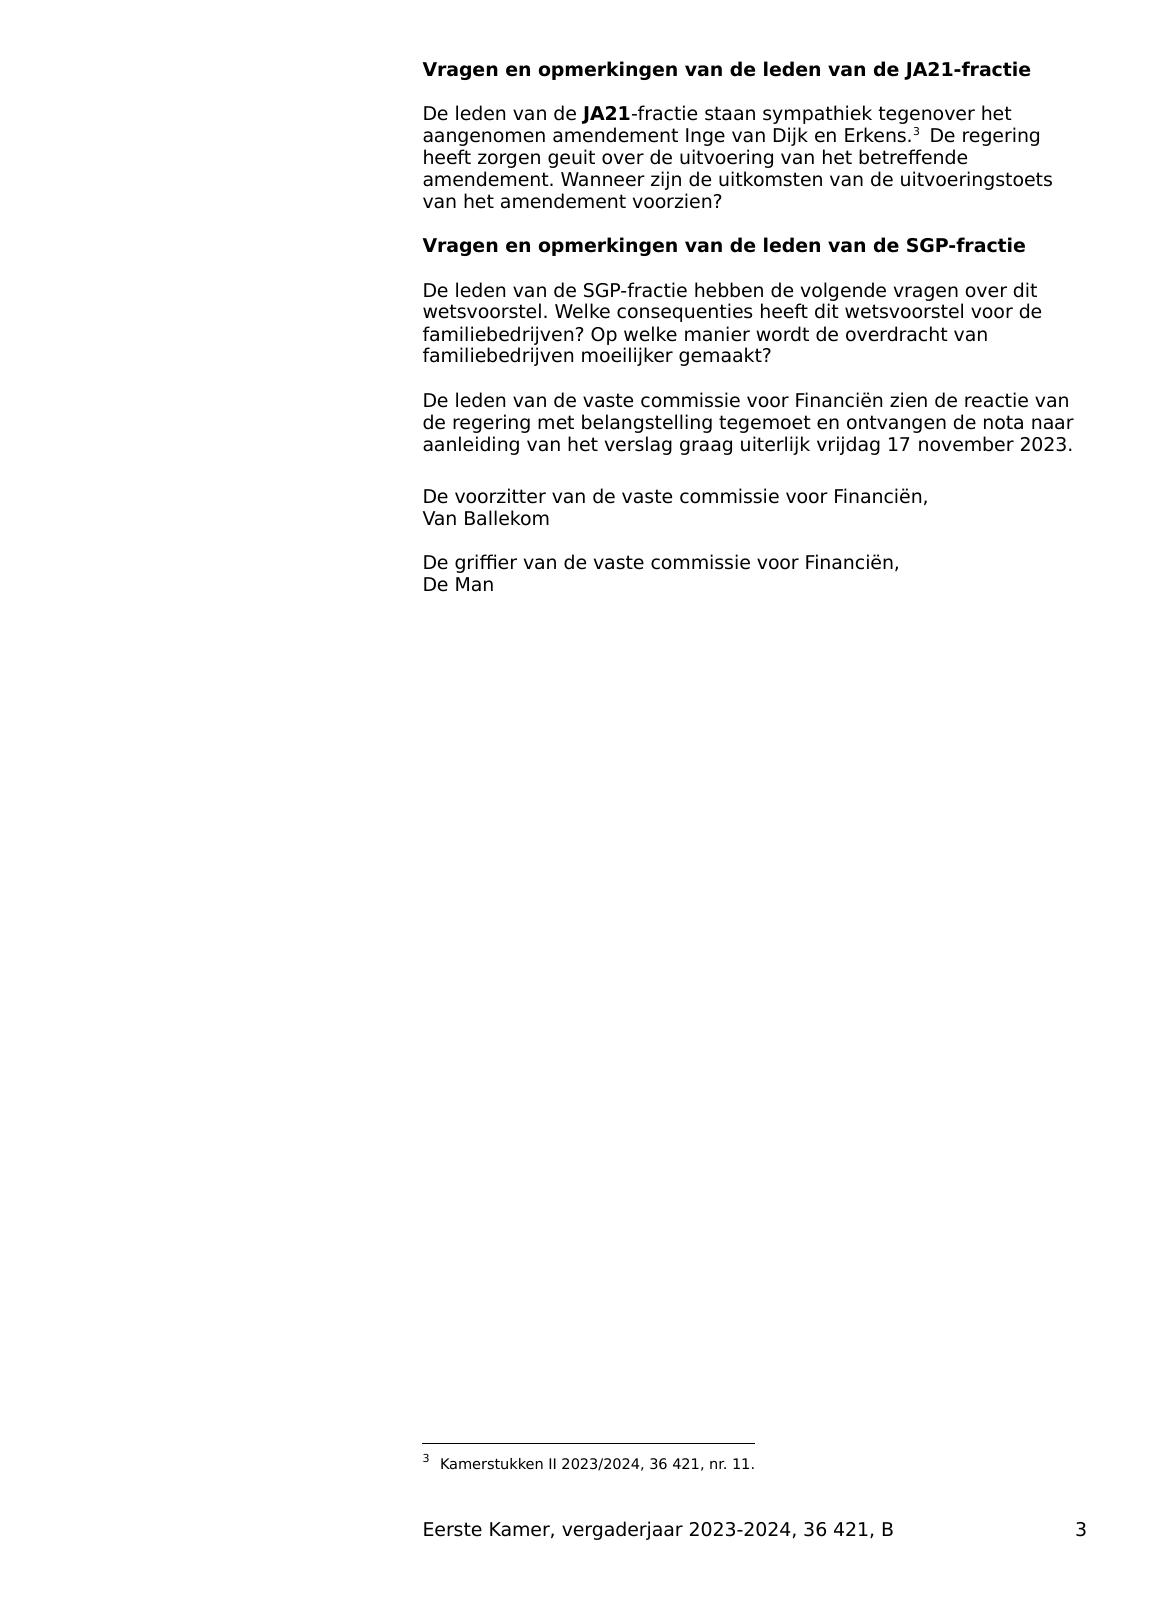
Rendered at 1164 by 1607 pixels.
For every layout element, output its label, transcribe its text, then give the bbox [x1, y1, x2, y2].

subtitle Vragen en opmerkingen van de leden van de SGP-fractie [422, 235, 1087, 257]
text De voorzitter van de vaste commissie voor Financiën, Van Ballekom [422, 486, 1087, 529]
text De leden van de JA21-fractie staan sympathiek tegenover het aangenomen amendement Inge van Dijk en Erkens. De regering heeft zorgen geuit over de uitvoering van het betreffende amendement. Wanneer zijn de uitkomsten van de uitvoeringstoets van het amendement voorzien? [422, 103, 1087, 213]
subtitle Vragen en opmerkingen van de leden van de JA21-fractie [422, 59, 1087, 81]
text De griffier van de vaste commissie voor Financiën, De Man [422, 552, 1087, 596]
text Kamerstukken II 2023/2024, 36 421, nr. 11. [422, 1452, 1087, 1474]
text De leden van de vaste commissie voor Financiën zien de reactie van de regering met belangstelling tegemoet en ontvangen de nota naar aanleiding van het verslag graag uiterlijk vrijdag 17 november 2023. [422, 389, 1087, 456]
text De leden van de SGP-fractie hebben de volgende vragen over dit wetsvoorstel. Welke consequenties heeft dit wetsvoorstel voor de familiebedrijven? Op welke manier wordt de overdracht van familiebedrijven moeilijker gemaakt? [422, 279, 1087, 367]
